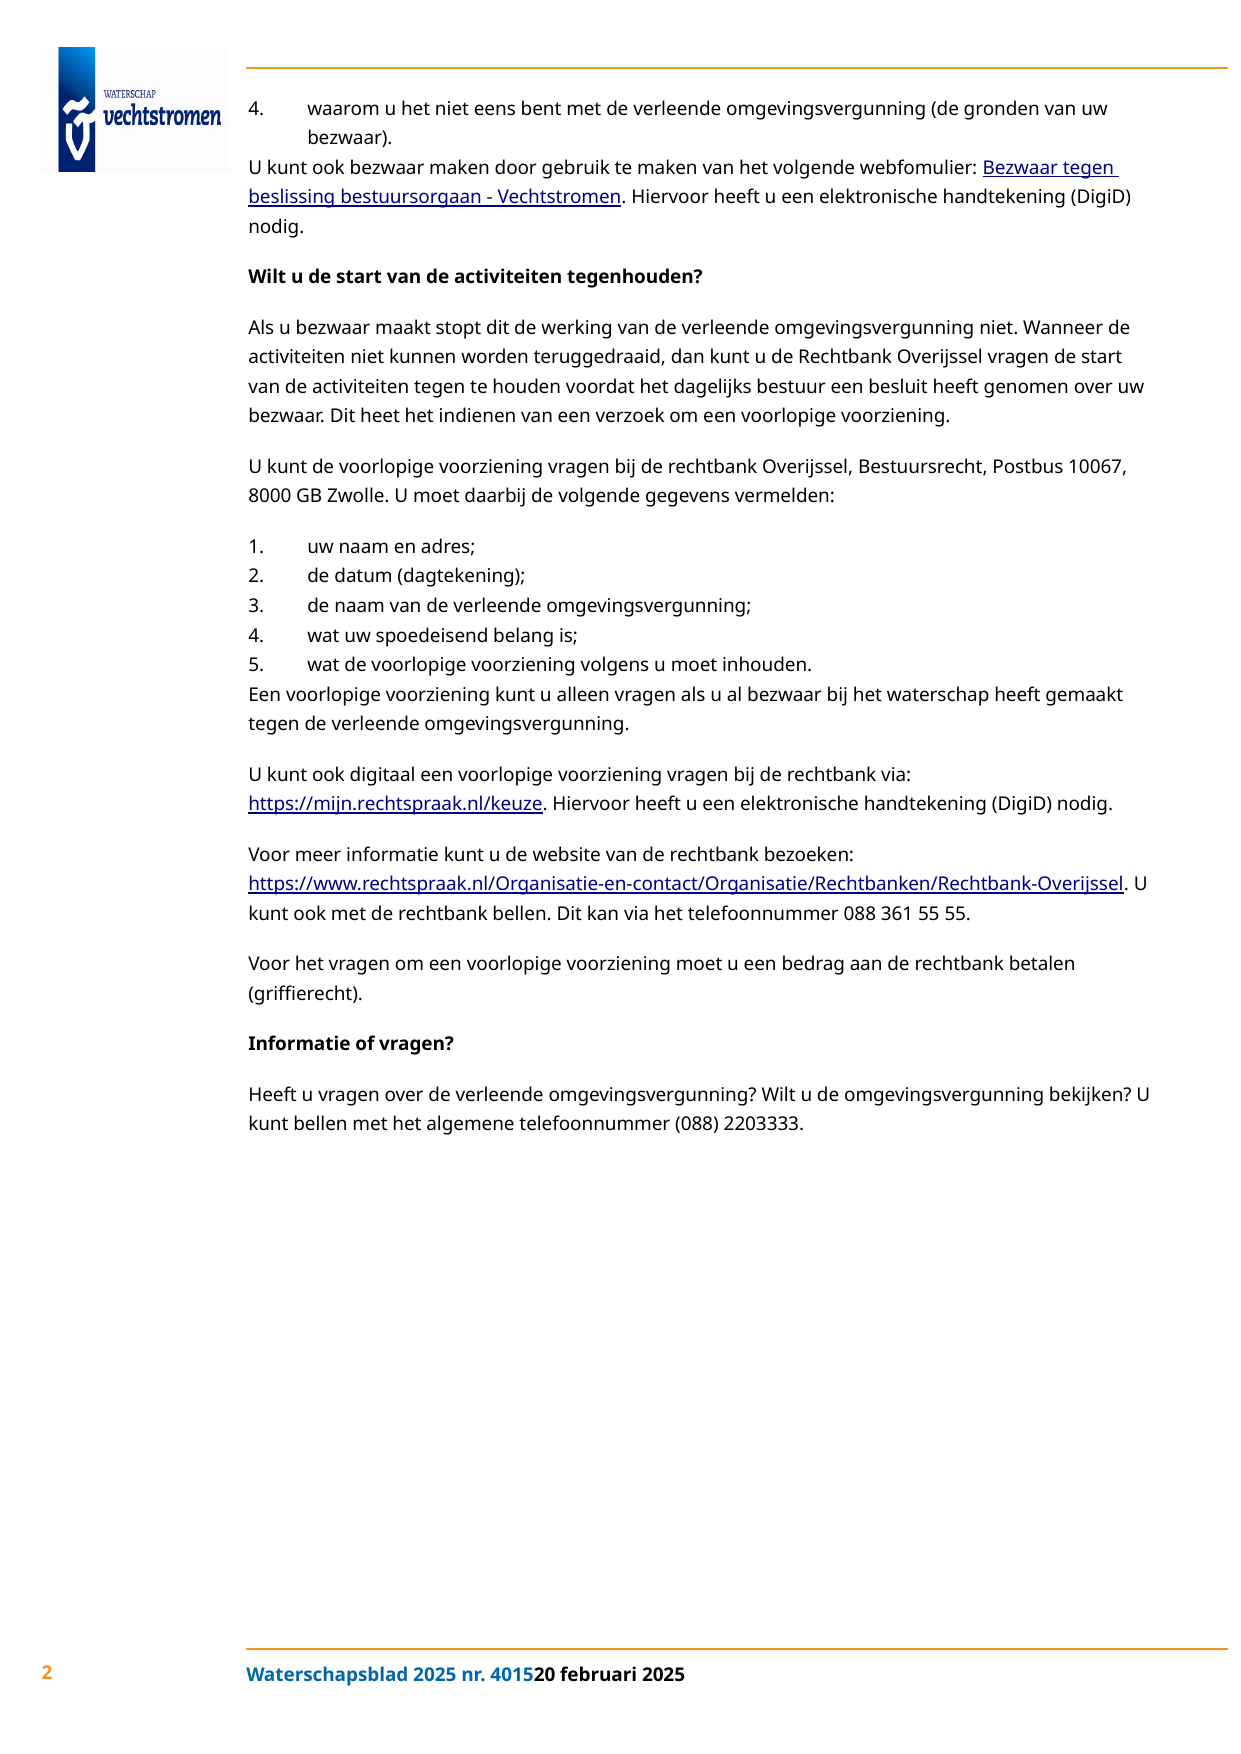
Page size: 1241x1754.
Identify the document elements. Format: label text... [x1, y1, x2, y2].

text Voor meer informatie kunt u de website van de rechtbank bezoeken: https://www.rechtspraak.nl/Organisatie-en-contact/Organisatie/Rechtbanken/Rechtbank-Overijssel. U kunt ook met de rechtbank bellen. Dit kan via het telefoonnummer 088 361 55 55. [248, 841, 1152, 926]
text U kunt de voorlopige voorziening vragen bij de rechtbank Overijssel, Bestuursrecht, Postbus 10067, 8000 GB Zwolle. U moet daarbij de volgende gegevens vermelden: [248, 453, 1152, 508]
text Wilt u de start van de activiteiten tegenhouden? [248, 263, 1152, 289]
list wat de voorlopige voorziening volgens u moet inhouden. [248, 651, 1152, 677]
text Informatie of vragen? [248, 1031, 1152, 1056]
text Heeft u vragen over de verleende omgevingsvergunning? Wilt u de omgevingsvergunning bekijken? U kunt bellen met het algemene telefoonnummer (088) 2203333. [248, 1081, 1152, 1136]
text Een voorlopige voorziening kunt u alleen vragen als u al bezwaar bij het waterschap heeft gemaakt tegen de verleende omgevingsvergunning. [248, 681, 1152, 736]
list waarom u het niet eens bent met de verleende omgevingsvergunning (de gronden van uw bezwaar). [248, 95, 1152, 150]
picture [41, 47, 231, 172]
text U kunt ook bezwaar maken door gebruik te maken van het volgende webfomulier: Bezwaar tegen beslissing bestuursorgaan - Vechtstromen. Hiervoor heeft u een elektronische handtekening (DigiD) nodig. [248, 154, 1152, 239]
list wat uw spoedeisend belang is; [248, 622, 1152, 648]
text Als u bezwaar maakt stopt dit de werking van de verleende omgevingsvergunning niet. Wanneer de activiteiten niet kunnen worden teruggedraaid, dan kunt u de Rechtbank Overijssel vragen de start van de activiteiten tegen te houden voordat het dagelijks bestuur een besluit heeft genomen over uw bezwaar. Dit heet het indienen van een verzoek om een voorlopige voorziening. [248, 314, 1152, 428]
list de datum (dagtekening); [248, 563, 1152, 588]
list de naam van de verleende omgevingsvergunning; [248, 592, 1152, 618]
list uw naam en adres; [248, 533, 1152, 559]
text U kunt ook digitaal een voorlopige voorziening vragen bij de rechtbank via: https://mijn.rechtspraak.nl/keuze. Hiervoor heeft u een elektronische handtekening (DigiD) nodig. [248, 761, 1152, 816]
text Voor het vragen om een voorlopige voorziening moet u een bedrag aan de rechtbank betalen (griffierecht). [248, 951, 1152, 1006]
